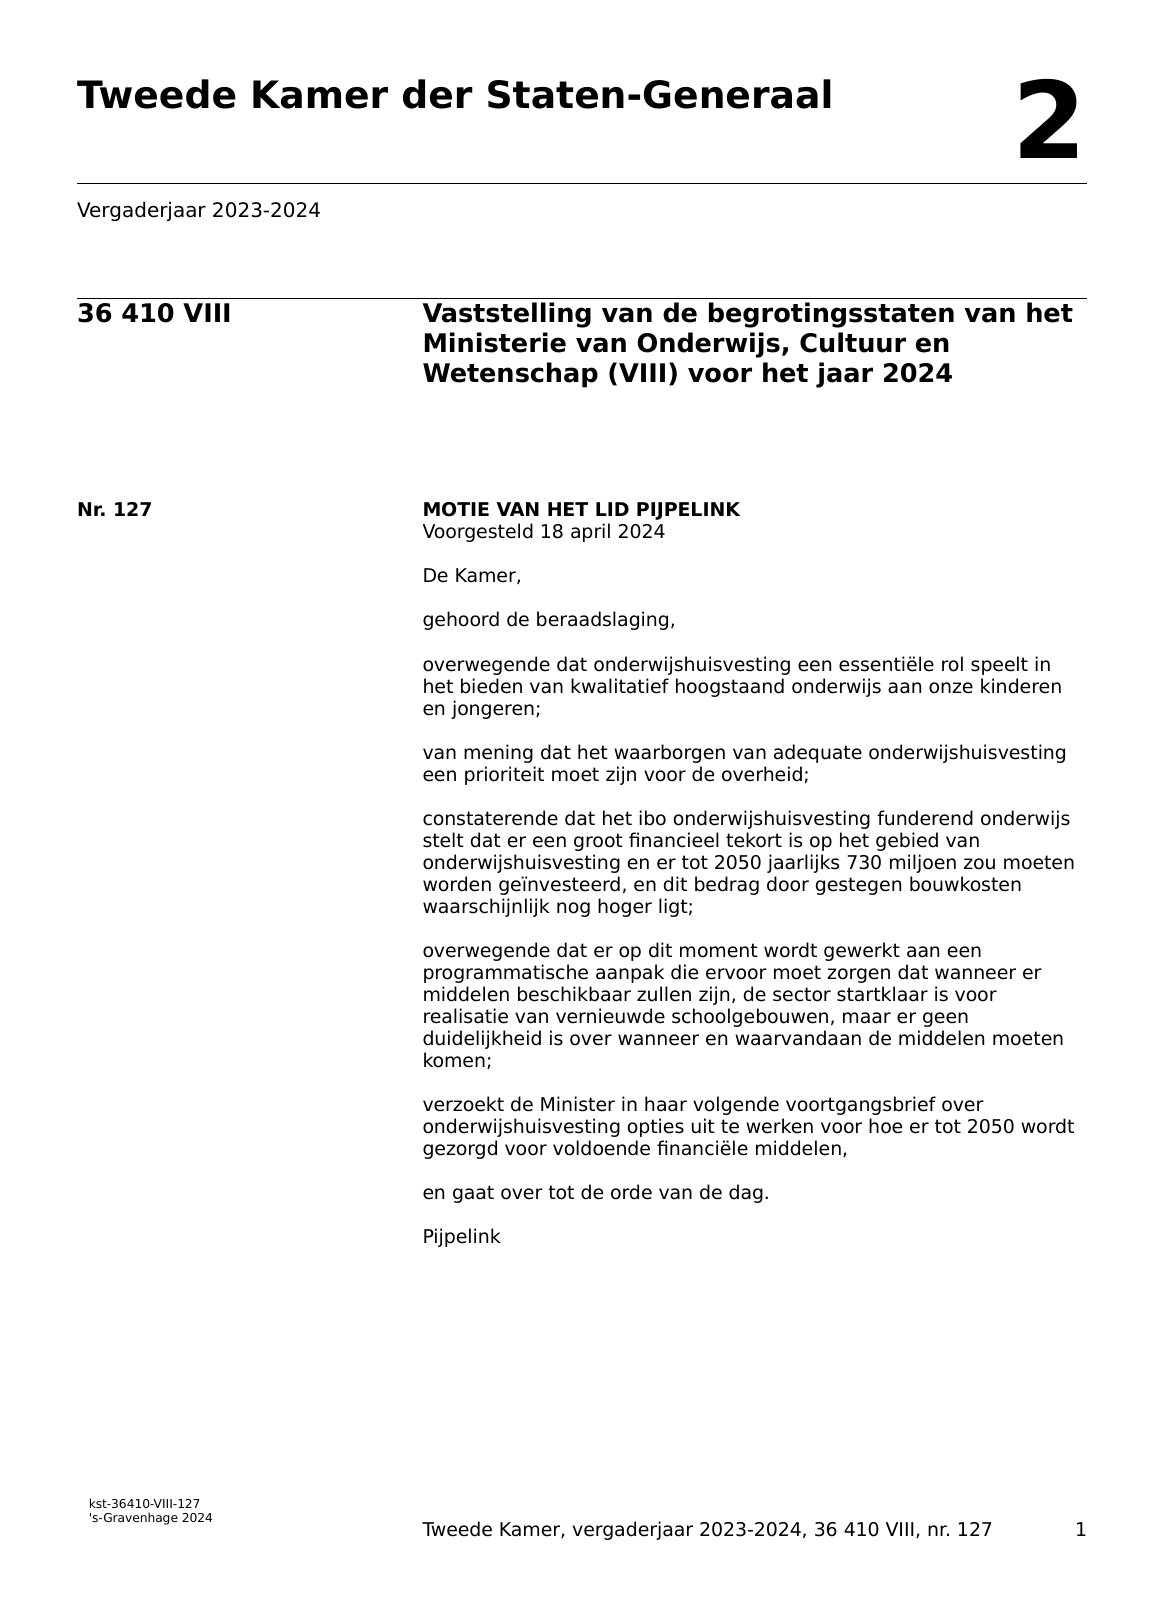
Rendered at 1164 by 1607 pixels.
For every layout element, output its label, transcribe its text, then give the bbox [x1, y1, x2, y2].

table_header 2 [886, 59, 1087, 183]
text en gaat over tot de orde van de dag. [422, 1182, 1087, 1204]
subtitle 36 410 VIII Vaststelling van de begrotingsstaten van het Ministerie van Onderwijs, Cultuur en Wetenschap (VIII) voor het jaar 2024 [77, 299, 1087, 388]
subtitle Nr. 127 MOTIE VAN HET LID PIJPELINK [77, 499, 1087, 521]
text kst-36410-VIII-127 [88, 1497, 323, 1511]
text De Kamer, [422, 565, 1087, 587]
text verzoekt de Minister in haar volgende voortgangsbrief over onderwijshuisvesting opties uit te werken voor hoe er tot 2050 wordt gezorgd voor voldoende financiële middelen, [422, 1094, 1087, 1160]
text Voorgesteld 18 april 2024 [422, 521, 1087, 543]
text overwegende dat er op dit moment wordt gewerkt aan een programmatische aanpak die ervoor moet zorgen dat wanneer er middelen beschikbaar zullen zijn, de sector startklaar is voor realisatie van vernieuwde schoolgebouwen, maar er geen duidelijkheid is over wanneer en waarvandaan de middelen moeten komen; [422, 940, 1087, 1072]
text gehoord de beraadslaging, [422, 609, 1087, 631]
text 's-Gravenhage 2024 [88, 1511, 323, 1525]
text Pijpelink [422, 1226, 1087, 1248]
text constaterende dat het ibo onderwijshuisvesting funderend onderwijs stelt dat er een groot financieel tekort is op het gebied van onderwijshuisvesting en er tot 2050 jaarlijks 730 miljoen zou moeten worden geïnvesteerd, en dit bedrag door gestegen bouwkosten waarschijnlijk nog hoger ligt; [422, 808, 1087, 918]
text overwegende dat onderwijshuisvesting een essentiële rol speelt in het bieden van kwalitatief hoogstaand onderwijs aan onze kinderen en jongeren; [422, 653, 1087, 719]
text van mening dat het waarborgen van adequate onderwijshuisvesting een prioriteit moet zijn voor de overheid; [422, 742, 1087, 786]
table_header Tweede Kamer der Staten-Generaal [77, 59, 886, 183]
table_cell Vergaderjaar 2023-2024 [77, 184, 1087, 298]
